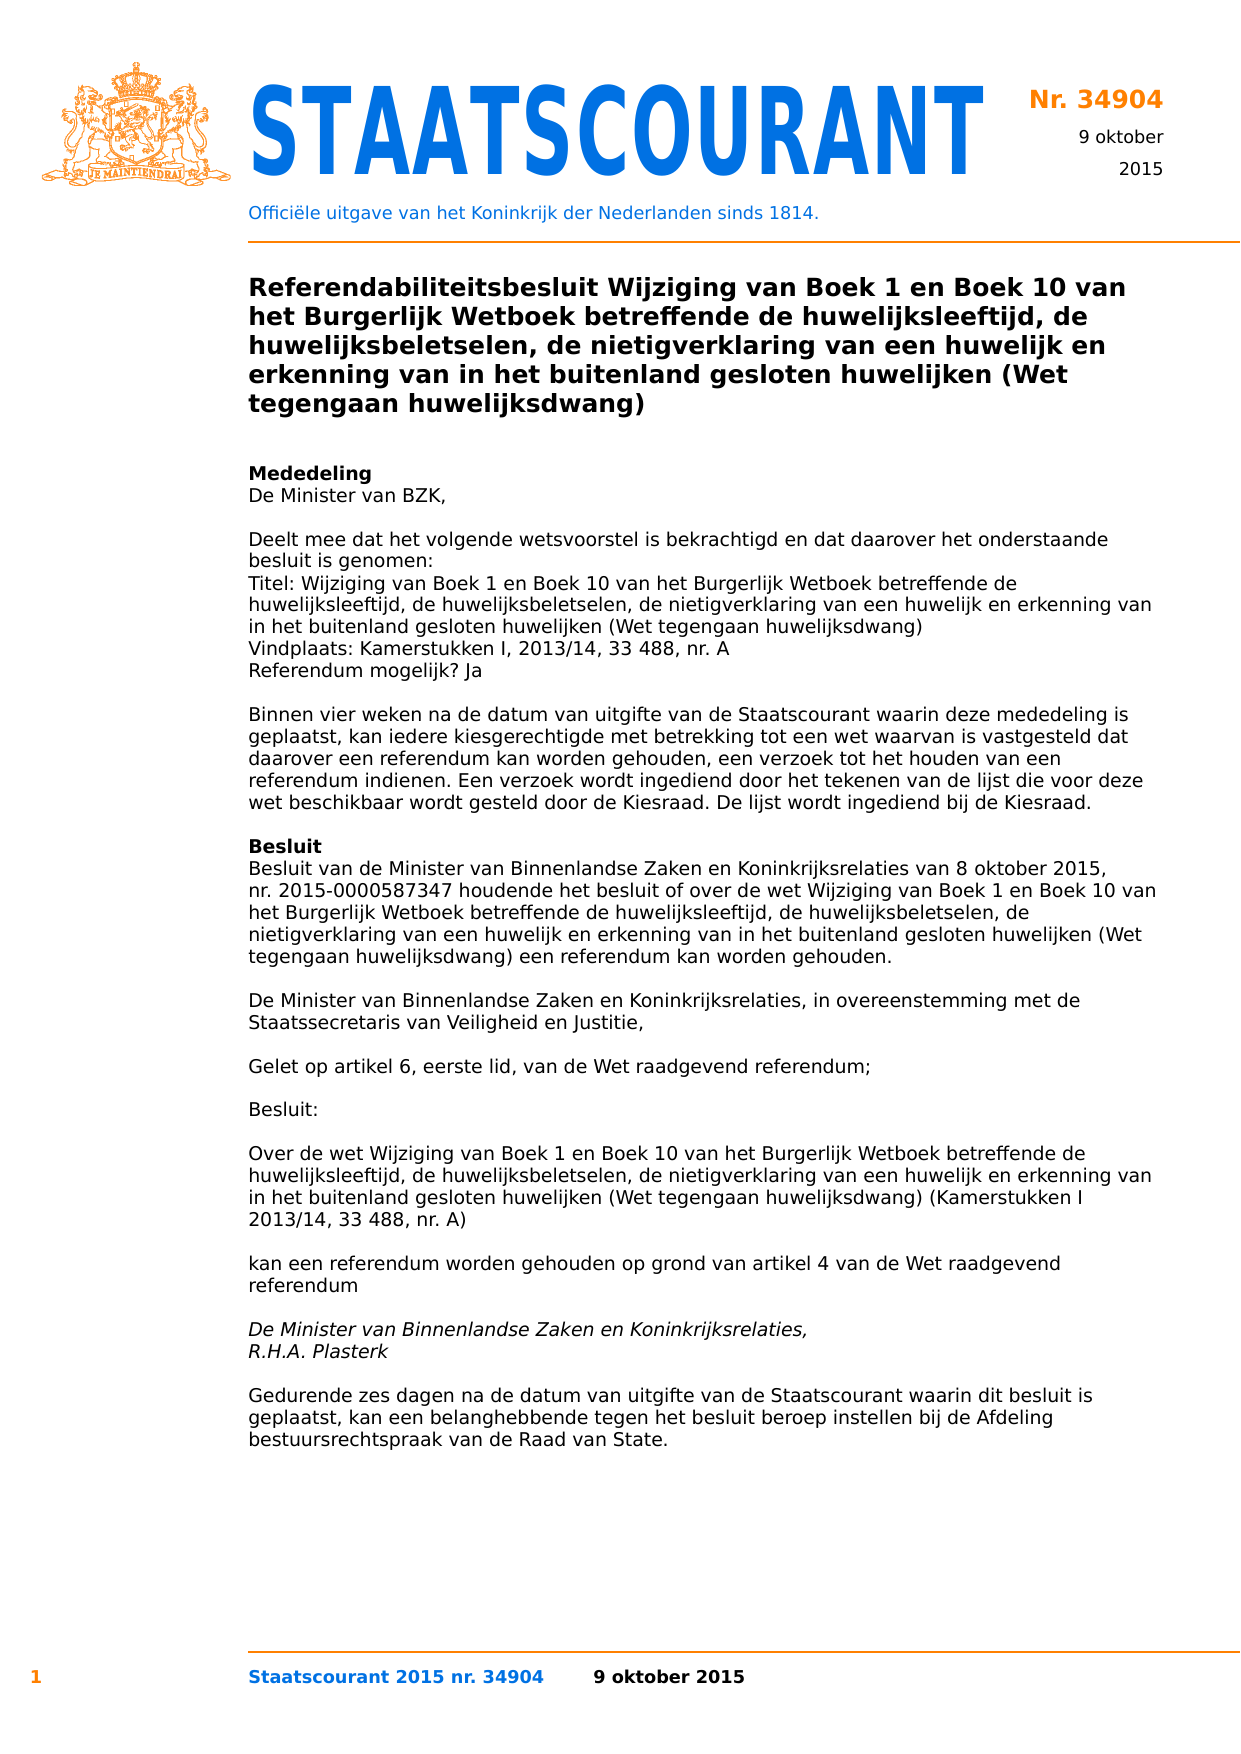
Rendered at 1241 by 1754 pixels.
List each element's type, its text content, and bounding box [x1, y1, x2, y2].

text Titel: Wijziging van Boek 1 en Boek 10 van het Burgerlijk Wetboek betreffende de huwelijksleeftijd, de huwelijksbeletselen, de nietigverklaring van een huwelijk en erkenning van in het buitenland gesloten huwelijken (Wet tegengaan huwelijksdwang) [248, 572, 1163, 638]
table_cell Officiële uitgave van het Koninkrijk der Nederlanden sinds 1814. [248, 203, 1240, 241]
text Mededeling [248, 463, 1163, 484]
text Besluit [248, 836, 1163, 858]
text De Minister van Binnenlandse Zaken en Koninkrijksrelaties, in overeenstemming met de Staatssecretaris van Veiligheid en Justitie, [248, 990, 1163, 1034]
table_cell 9 oktober [998, 121, 1240, 153]
text Deelt mee dat het volgende wetsvoorstel is bekrachtigd en dat daarover het onderstaande besluit is genomen: [248, 528, 1163, 572]
text Over de wet Wijziging van Boek 1 en Boek 10 van het Burgerlijk Wetboek betreffende de huwelijksleeftijd, de huwelijksbeletselen, de nietigverklaring van een huwelijk en erkenning van in het buitenland gesloten huwelijken (Wet tegengaan huwelijksdwang) (Kamerstukken I 2013/14, 33 488, nr. A) [248, 1143, 1163, 1231]
text Besluit: [248, 1099, 1163, 1121]
table_header Nr. 34904 [998, 62, 1240, 121]
text Gelet op artikel 6, eerste lid, van de Wet raadgevend referendum; [248, 1056, 1163, 1077]
text Referendum mogelijk? Ja [248, 660, 1163, 682]
table_header STAATSCOURANT [248, 62, 998, 203]
text kan een referendum worden gehouden op grond van artikel 4 van de Wet raadgevend referendum [248, 1253, 1163, 1297]
table_header [25, 62, 248, 241]
table_cell 2015 [998, 153, 1240, 203]
text Binnen vier weken na de datum van uitgifte van de Staatscourant waarin deze mededeling is geplaatst, kan iedere kiesgerechtigde met betrekking tot een wet waarvan is vastgesteld dat daarover een referendum kan worden gehouden, een verzoek tot het houden van een referendum indienen. Een verzoek wordt ingediend door het tekenen van de lijst die voor deze wet beschikbaar wordt gesteld door de Kiesraad. De lijst wordt ingediend bij de Kiesraad. [248, 704, 1163, 814]
text De Minister van BZK, [248, 484, 1163, 507]
text Vindplaats: Kamerstukken I, 2013/14, 33 488, nr. A [248, 638, 1163, 660]
text De Minister van Binnenlandse Zaken en Koninkrijksrelaties, R.H.A. Plasterk [248, 1319, 1163, 1363]
text Gedurende zes dagen na de datum van uitgifte van de Staatscourant waarin dit besluit is geplaatst, kan een belanghebbende tegen het besluit beroep instellen bij de Afdeling bestuursrechtspraak van de Raad van State. [248, 1385, 1163, 1451]
picture [41, 62, 231, 186]
subtitle Referendabiliteitsbesluit Wijziging van Boek 1 en Boek 10 van het Burgerlijk Wetboek betreffende de huwelijksleeftijd, de huwelijksbeletselen, de nietigverklaring van een huwelijk en erkenning van in het buitenland gesloten huwelijken (Wet tegengaan huwelijksdwang) [248, 273, 1163, 419]
text Besluit van de Minister van Binnenlandse Zaken en Koninkrijksrelaties van 8 oktober 2015, nr. 2015-0000587347 houdende het besluit of over de wet Wijziging van Boek 1 en Boek 10 van het Burgerlijk Wetboek betreffende de huwelijksleeftijd, de huwelijksbeletselen, de nietigverklaring van een huwelijk en erkenning van in het buitenland gesloten huwelijken (Wet tegengaan huwelijksdwang) een referendum kan worden gehouden. [248, 858, 1163, 968]
